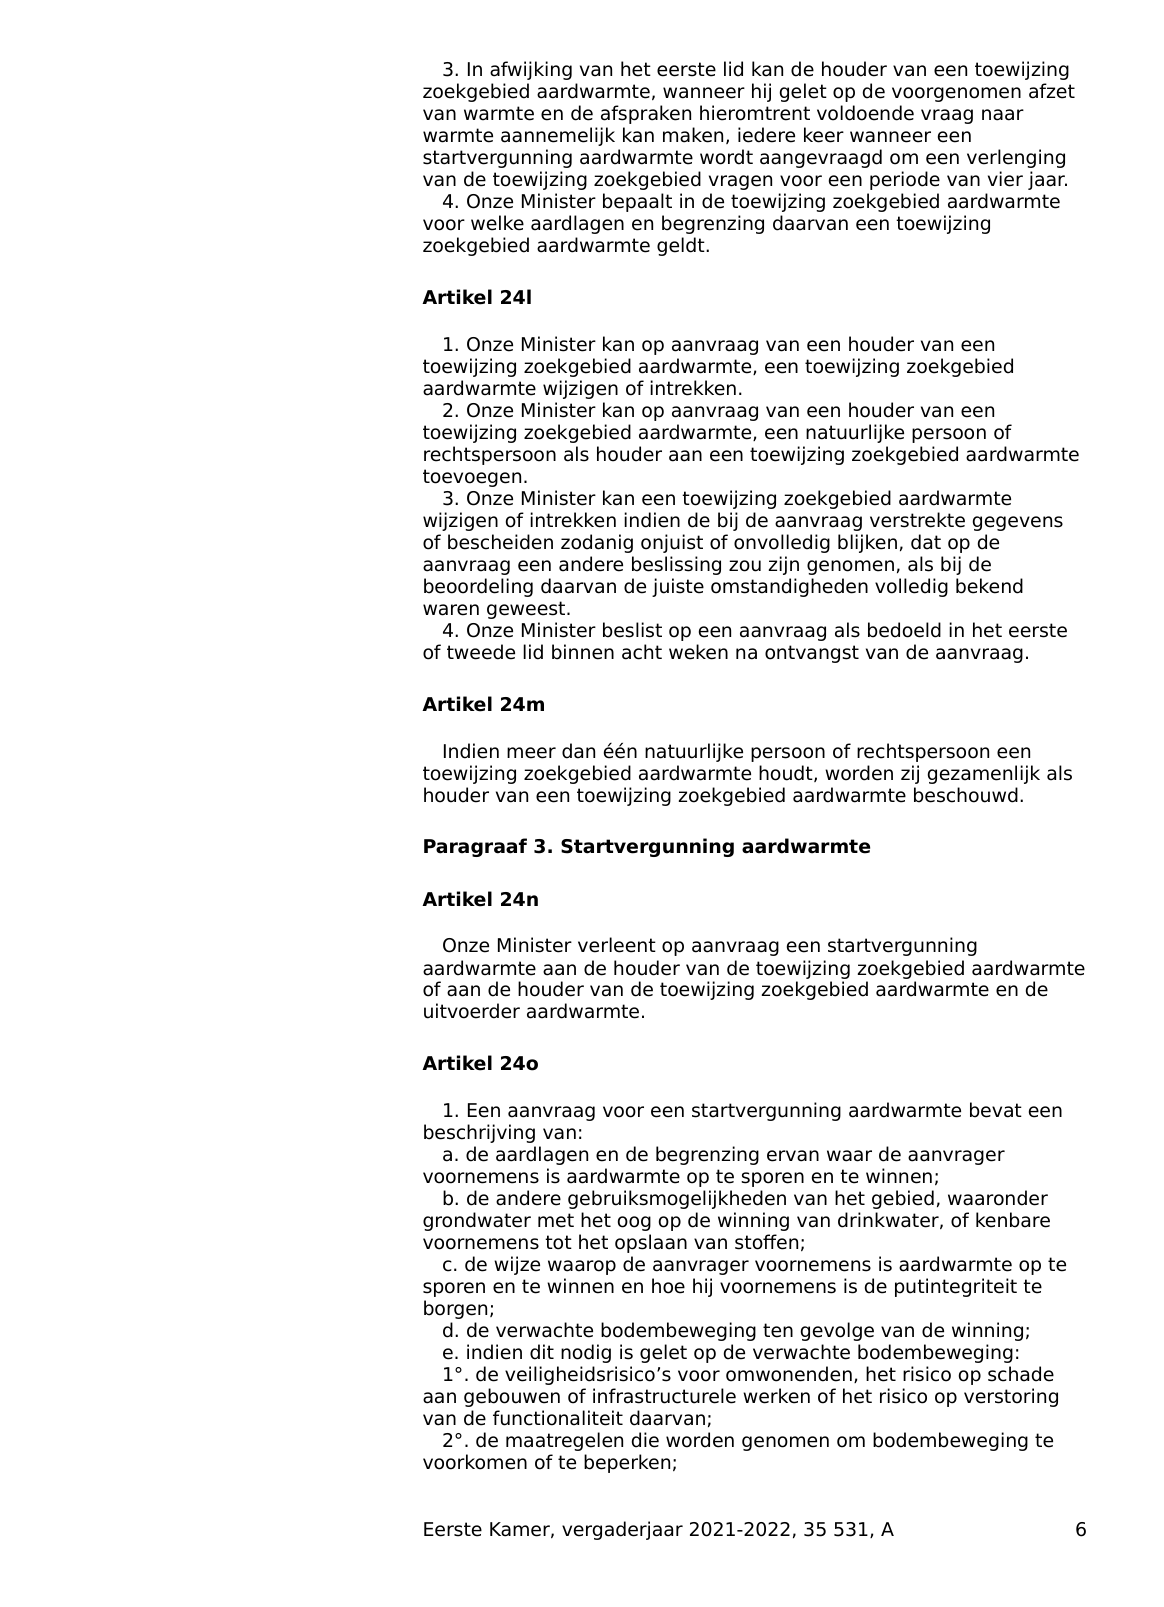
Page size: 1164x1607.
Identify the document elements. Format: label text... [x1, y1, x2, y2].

text 1°. de veiligheidsrisico’s voor omwonenden, het risico op schade aan gebouwen of infrastructurele werken of het risico op verstoring van de functionaliteit daarvan; [422, 1364, 1087, 1430]
text 2. Onze Minister kan op aanvraag van een houder van een toewijzing zoekgebied aardwarmte, een natuurlijke persoon of rechtspersoon als houder aan een toewijzing zoekgebied aardwarmte toevoegen. [422, 400, 1087, 488]
subtitle Artikel 24n [422, 888, 1087, 910]
text Onze Minister verleent op aanvraag een startvergunning aardwarmte aan de houder van de toewijzing zoekgebied aardwarmte of aan de houder van de toewijzing zoekgebied aardwarmte en de uitvoerder aardwarmte. [422, 935, 1087, 1023]
subtitle Artikel 24m [422, 693, 1087, 716]
subtitle Artikel 24o [422, 1053, 1087, 1075]
text 4. Onze Minister beslist op een aanvraag als bedoeld in het eerste of tweede lid binnen acht weken na ontvangst van de aanvraag. [422, 619, 1087, 663]
subtitle Artikel 24l [422, 287, 1087, 309]
text e. indien dit nodig is gelet op de verwachte bodembeweging: [422, 1342, 1087, 1364]
text 2°. de maatregelen die worden genomen om bodembeweging te voorkomen of te beperken; [422, 1430, 1087, 1474]
text d. de verwachte bodembeweging ten gevolge van de winning; [422, 1320, 1087, 1342]
text 3. Onze Minister kan een toewijzing zoekgebied aardwarmte wijzigen of intrekken indien de bij de aanvraag verstrekte gegevens of bescheiden zodanig onjuist of onvolledig blijken, dat op de aanvraag een andere beslissing zou zijn genomen, als bij de beoordeling daarvan de juiste omstandigheden volledig bekend waren geweest. [422, 488, 1087, 619]
text 4. Onze Minister bepaalt in de toewijzing zoekgebied aardwarmte voor welke aardlagen en begrenzing daarvan een toewijzing zoekgebied aardwarmte geldt. [422, 191, 1087, 257]
text a. de aardlagen en de begrenzing ervan waar de aanvrager voornemens is aardwarmte op te sporen en te winnen; [422, 1144, 1087, 1188]
text 3. In afwijking van het eerste lid kan de houder van een toewijzing zoekgebied aardwarmte, wanneer hij gelet op de voorgenomen afzet van warmte en de afspraken hieromtrent voldoende vraag naar warmte aannemelijk kan maken, iedere keer wanneer een startvergunning aardwarmte wordt aangevraagd om een verlenging van de toewijzing zoekgebied vragen voor een periode van vier jaar. [422, 59, 1087, 191]
subtitle Paragraaf 3. Startvergunning aardwarmte [422, 836, 1087, 858]
text 1. Onze Minister kan op aanvraag van een houder van een toewijzing zoekgebied aardwarmte, een toewijzing zoekgebied aardwarmte wijzigen of intrekken. [422, 334, 1087, 400]
text c. de wijze waarop de aanvrager voornemens is aardwarmte op te sporen en te winnen en hoe hij voornemens is de putintegriteit te borgen; [422, 1254, 1087, 1320]
text b. de andere gebruiksmogelijkheden van het gebied, waaronder grondwater met het oog op de winning van drinkwater, of kenbare voornemens tot het opslaan van stoffen; [422, 1188, 1087, 1254]
text Indien meer dan één natuurlijke persoon of rechtspersoon een toewijzing zoekgebied aardwarmte houdt, worden zij gezamenlijk als houder van een toewijzing zoekgebied aardwarmte beschouwd. [422, 741, 1087, 806]
text 1. Een aanvraag voor een startvergunning aardwarmte bevat een beschrijving van: [422, 1100, 1087, 1144]
